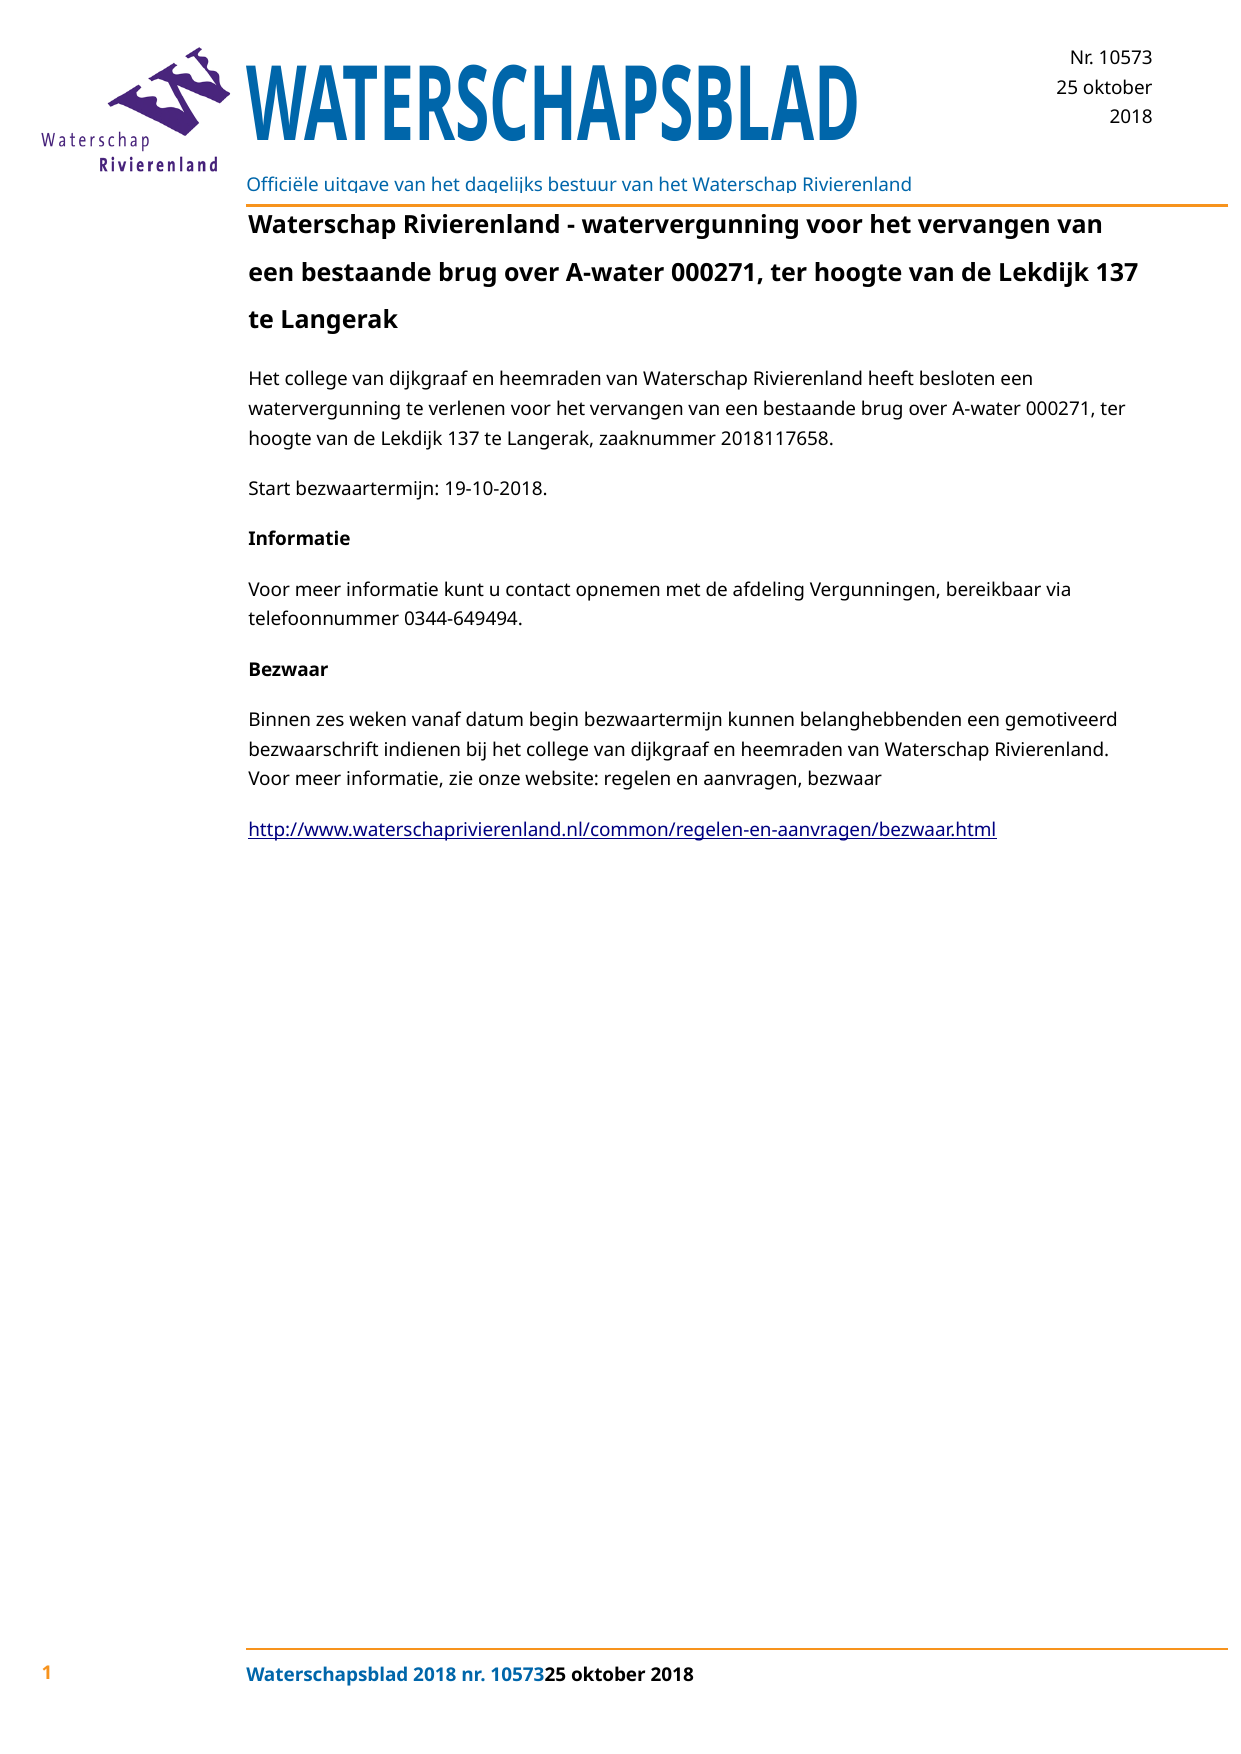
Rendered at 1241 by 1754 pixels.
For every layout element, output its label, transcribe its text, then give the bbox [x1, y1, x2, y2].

text Start bezwaartermijn: 19-10-2018. [248, 475, 1152, 501]
text Binnen zes weken vanaf datum begin bezwaartermijn kunnen belanghebbenden een gemotiveerd bezwaarschrift indienen bij het college van dijkgraaf en heemraden van Waterschap Rivierenland. Voor meer informatie, zie onze website: regelen en aanvragen, bezwaar [248, 706, 1152, 791]
text Informatie [248, 526, 1152, 551]
text Het college van dijkgraaf en heemraden van Waterschap Rivierenland heeft besloten een watervergunning te verlenen voor het vervangen van een bestaande brug over A-water 000271, ter hoogte van de Lekdijk 137 te Langerak, zaaknummer 2018117658. [248, 366, 1152, 450]
text Waterschap Rivierenland - watervergunning voor het vervangen van een bestaande brug over A-water 000271, ter hoogte van de Lekdijk 137 te Langerak [248, 207, 1152, 336]
text Voor meer informatie kunt u contact opnemen met de afdeling Vergunningen, bereikbaar via telefoonnummer 0344-649494. [248, 576, 1152, 631]
picture [41, 47, 231, 172]
text http://www.waterschaprivierenland.nl/common/regelen-en-aanvragen/bezwaar.html [248, 816, 1152, 842]
text Bezwaar [248, 656, 1152, 682]
